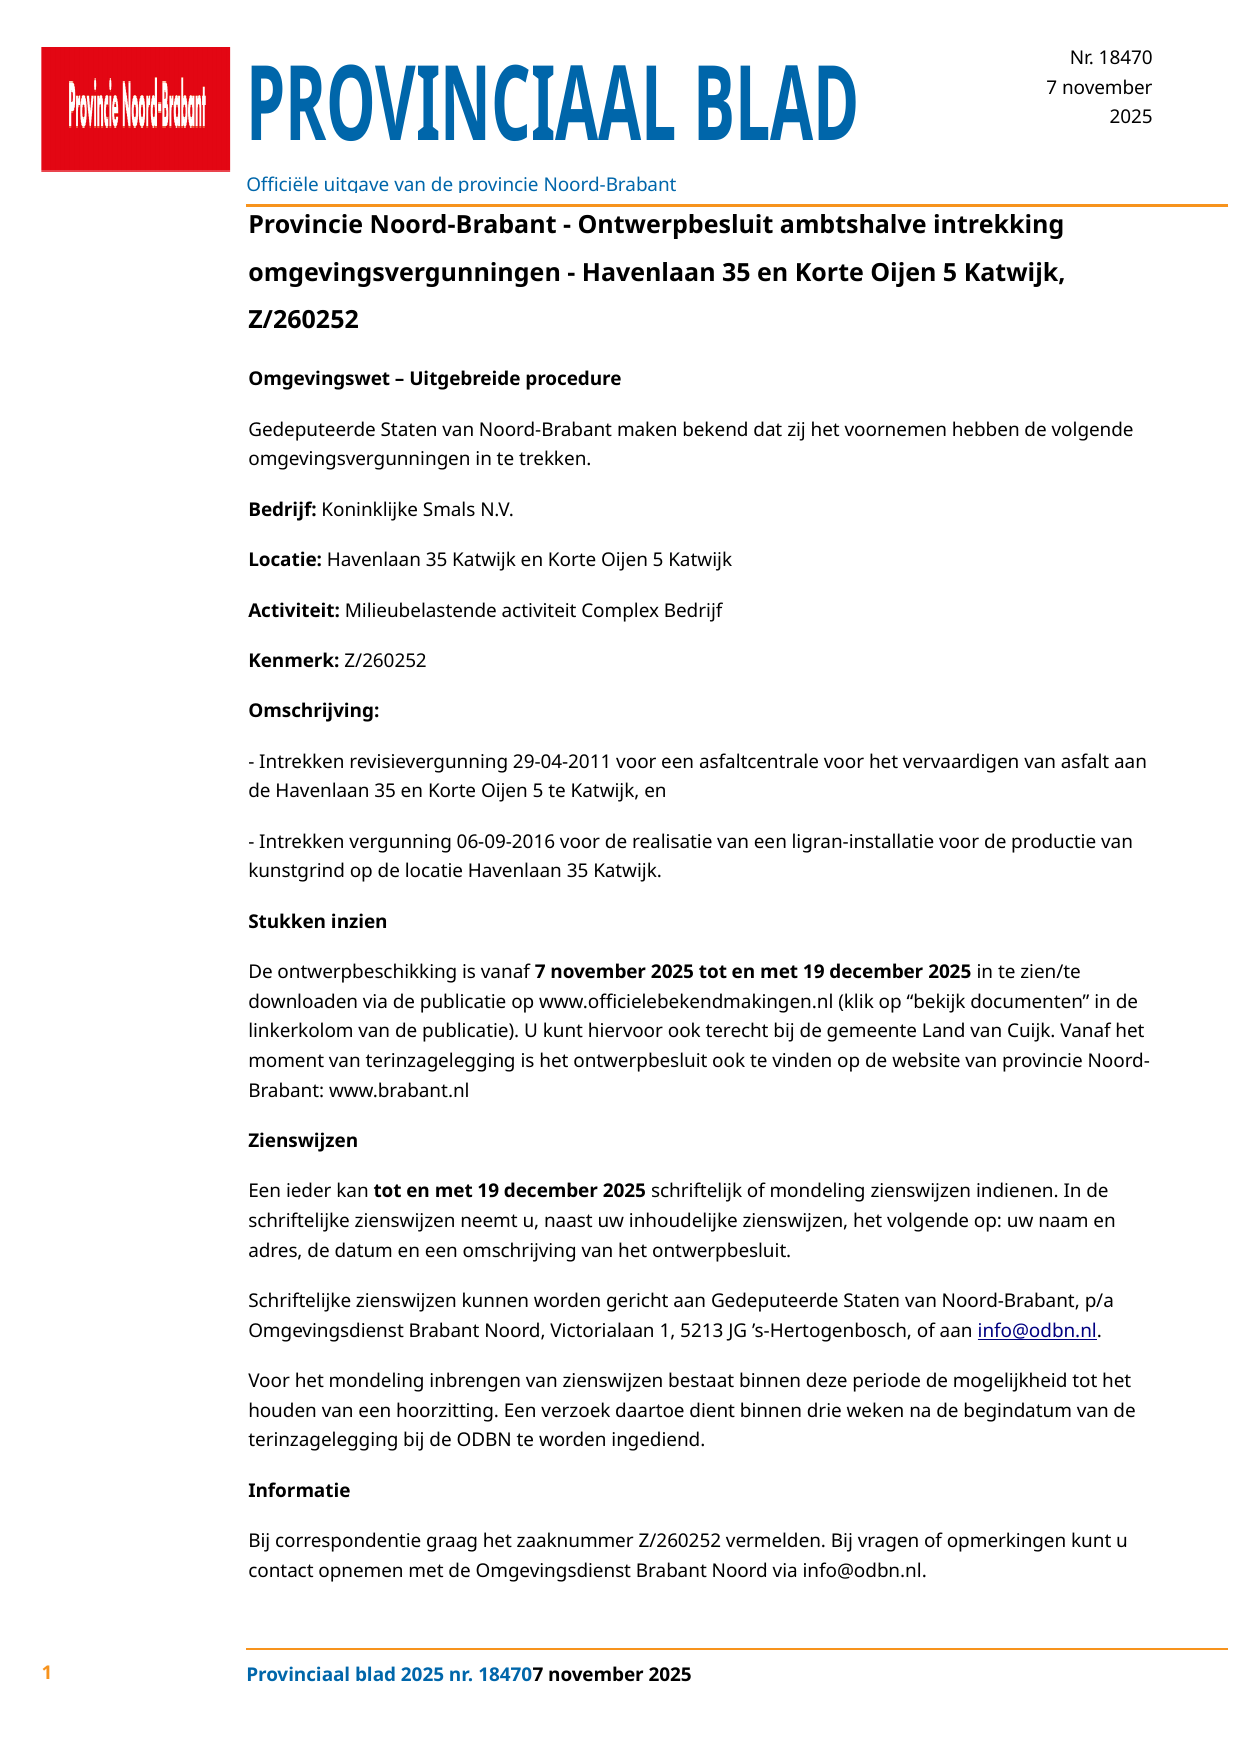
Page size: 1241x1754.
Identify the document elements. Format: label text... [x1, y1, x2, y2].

text Bedrijf: Koninklijke Smals N.V. [248, 496, 1152, 522]
text - Intrekken vergunning 06-09-2016 voor de realisatie van een ligran-installatie voor de productie van kunstgrind op de locatie Havenlaan 35 Katwijk. [248, 828, 1152, 883]
text Stukken inzien [248, 908, 1152, 934]
text Bij correspondentie graag het zaaknummer Z/260252 vermelden. Bij vragen of opmerkingen kunt u contact opnemen met de Omgevingsdienst Brabant Noord via info@odbn.nl. [248, 1527, 1152, 1582]
text De ontwerpbeschikking is vanaf 7 november 2025 tot en met 19 december 2025 in te zien/te downloaden via de publicatie op www.officielebekendmakingen.nl (klik op “bekijk documenten” in de linkerkolom van de publicatie). U kunt hiervoor ook terecht bij de gemeente Land van Cuijk. Vanaf het moment van terinzagelegging is het ontwerpbesluit ook te vinden op de website van provincie Noord-Brabant: www.brabant.nl [248, 958, 1152, 1102]
text Kenmerk: Z/260252 [248, 647, 1152, 673]
text Locatie: Havenlaan 35 Katwijk en Korte Oijen 5 Katwijk [248, 546, 1152, 572]
text Zienswijzen [248, 1127, 1152, 1153]
text Informatie [248, 1477, 1152, 1502]
text Omgevingswet – Uitgebreide procedure [248, 366, 1152, 391]
text Schriftelijke zienswijzen kunnen worden gericht aan Gedeputeerde Staten van Noord-Brabant, p/a Omgevingsdienst Brabant Noord, Victorialaan 1, 5213 JG ’s-Hertogenbosch, of aan info@odbn.nl. [248, 1287, 1152, 1342]
text Voor het mondeling inbrengen van zienswijzen bestaat binnen deze periode de mogelijkheid tot het houden van een hoorzitting. Een verzoek daartoe dient binnen drie weken na de begindatum van de terinzagelegging bij de ODBN te worden ingediend. [248, 1367, 1152, 1452]
text Gedeputeerde Staten van Noord-Brabant maken bekend dat zij het voornemen hebben de volgende omgevingsvergunningen in te trekken. [248, 416, 1152, 471]
text - Intrekken revisievergunning 29-04-2011 voor een asfaltcentrale voor het vervaardigen van asfalt aan de Havenlaan 35 en Korte Oijen 5 te Katwijk, en [248, 748, 1152, 803]
picture [41, 47, 231, 172]
text Een ieder kan tot en met 19 december 2025 schriftelijk of mondeling zienswijzen indienen. In de schriftelijke zienswijzen neemt u, naast uw inhoudelijke zienswijzen, het volgende op: uw naam en adres, de datum en een omschrijving van het ontwerpbesluit. [248, 1178, 1152, 1262]
text Omschrijving: [248, 698, 1152, 723]
text Provincie Noord-Brabant - Ontwerpbesluit ambtshalve intrekking omgevingsvergunningen - Havenlaan 35 en Korte Oijen 5 Katwijk, Z/260252 [248, 207, 1152, 336]
text Activiteit: Milieubelastende activiteit Complex Bedrijf [248, 597, 1152, 622]
